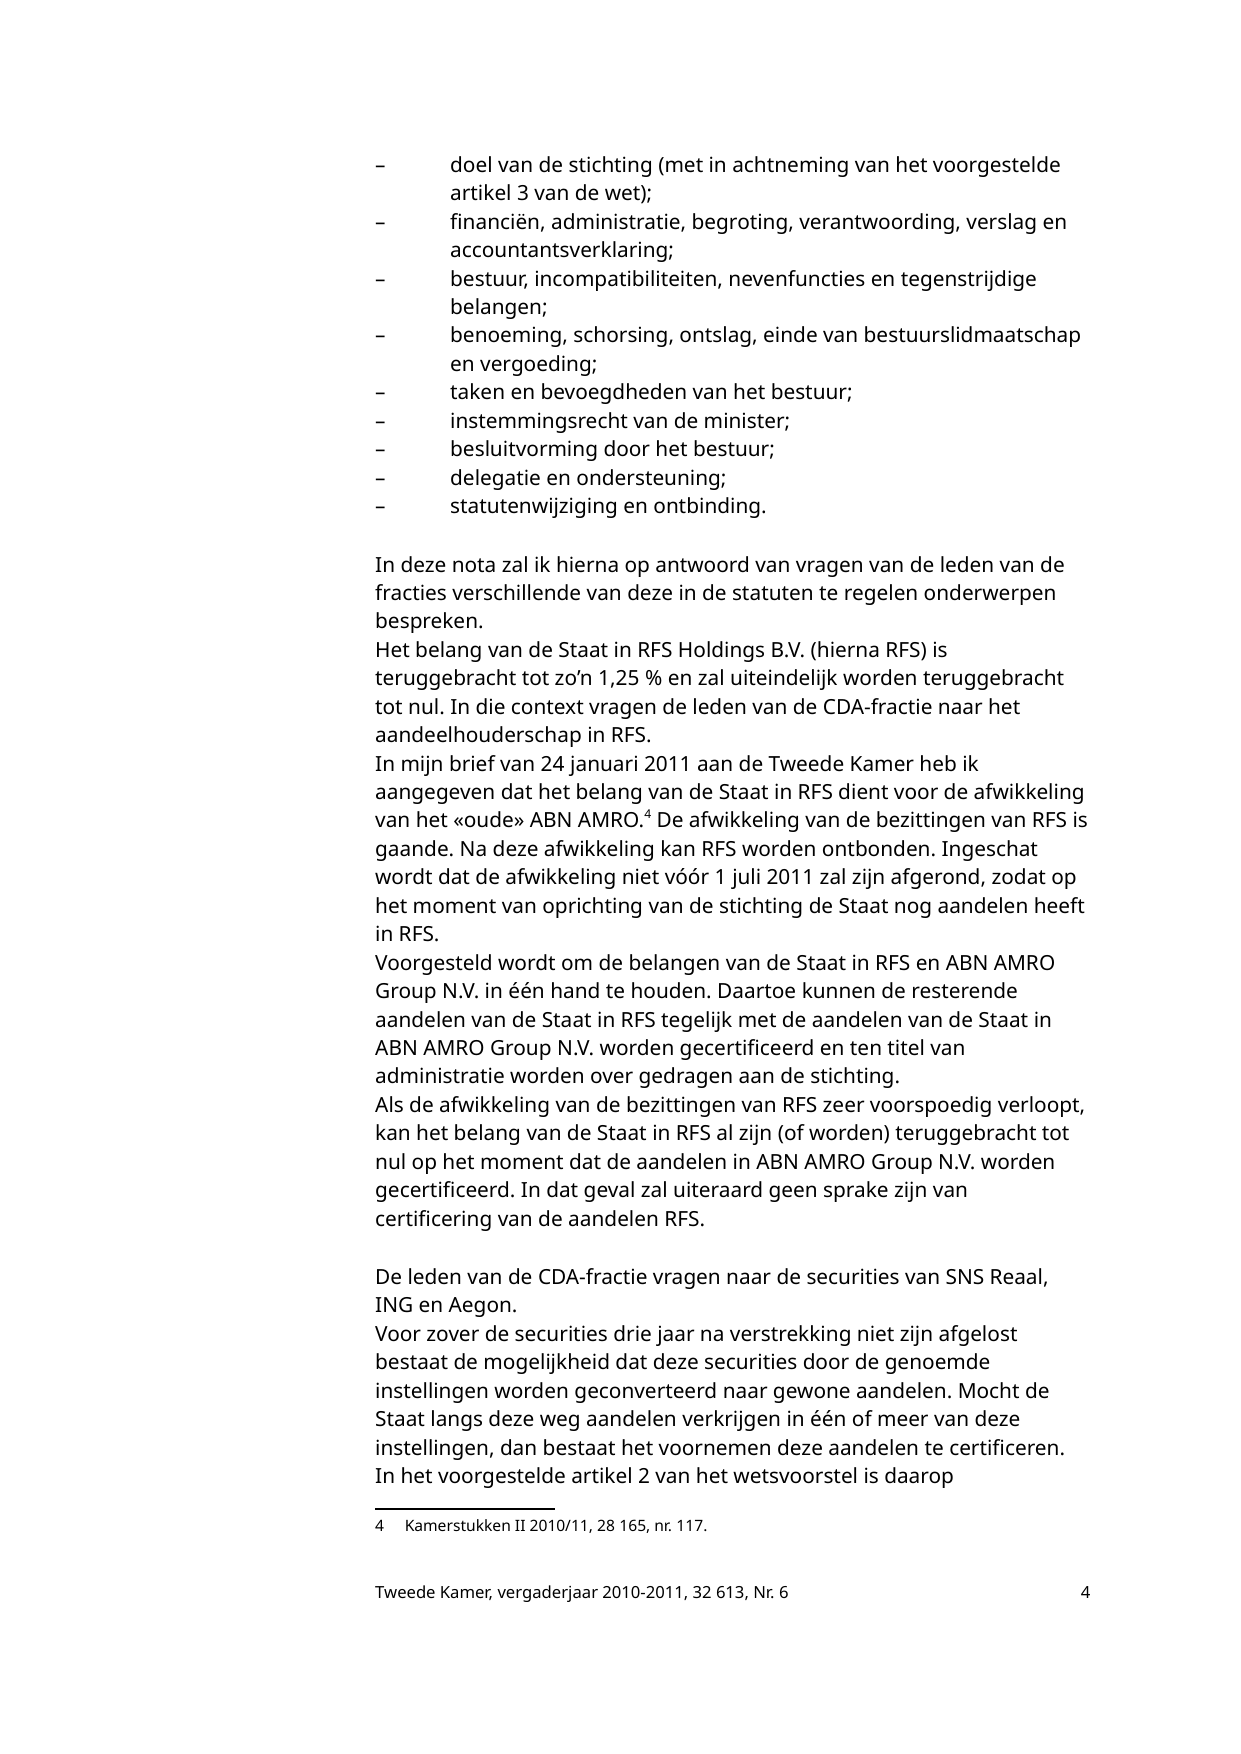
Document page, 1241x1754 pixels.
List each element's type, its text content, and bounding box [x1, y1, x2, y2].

list statutenwijziging en ontbinding. [375, 491, 1090, 520]
list doel van de stichting (met in achtneming van het voorgestelde artikel 3 van de wet); [375, 150, 1090, 207]
text In deze nota zal ik hierna op antwoord van vragen van de leden van de fracties verschillende van deze in de statuten te regelen onderwerpen bespreken. [375, 550, 1090, 635]
list delegatie en ondersteuning; [375, 463, 1090, 491]
list besluitvorming door het bestuur; [375, 434, 1090, 463]
text Kamerstukken II 2010/11, 28 165, nr. 117. [375, 1508, 1090, 1536]
text In mijn brief van 24 januari 2011 aan de Tweede Kamer heb ik aangegeven dat het belang van de Staat in RFS dient voor de afwikkeling van het «oude» ABN AMRO. De afwikkeling van de bezittingen van RFS is gaande. Na deze afwikkeling kan RFS worden ontbonden. Ingeschat wordt dat de afwikkeling niet vóór 1 juli 2011 zal zijn afgerond, zodat op het moment van oprichting van de stichting de Staat nog aandelen heeft in RFS. [375, 749, 1090, 948]
list benoeming, schorsing, ontslag, einde van bestuurslidmaatschap en vergoeding; [375, 321, 1090, 377]
text Voorgesteld wordt om de belangen van de Staat in RFS en ABN AMRO Group N.V. in één hand te houden. Daartoe kunnen de resterende aandelen van de Staat in RFS tegelijk met de aandelen van de Staat in ABN AMRO Group N.V. worden gecertificeerd en ten titel van administratie worden over gedragen aan de stichting. [375, 948, 1090, 1090]
list financiën, administratie, begroting, verantwoording, verslag en accountantsverklaring; [375, 207, 1090, 264]
list instemmingsrecht van de minister; [375, 406, 1090, 434]
text Het belang van de Staat in RFS Holdings B.V. (hierna RFS) is teruggebracht tot zo’n 1,25 % en zal uiteindelijk worden teruggebracht tot nul. In die context vragen de leden van de CDA-fractie naar het aandeelhouderschap in RFS. [375, 635, 1090, 749]
text De leden van de CDA-fractie vragen naar de securities van SNS Reaal, ING en Aegon. [375, 1262, 1090, 1319]
text Als de afwikkeling van de bezittingen van RFS zeer voorspoedig verloopt, kan het belang van de Staat in RFS al zijn (of worden) teruggebracht tot nul op het moment dat de aandelen in ABN AMRO Group N.V. worden gecertificeerd. In dat geval zal uiteraard geen sprake zijn van certificering van de aandelen RFS. [375, 1090, 1090, 1232]
list taken en bevoegdheden van het bestuur; [375, 377, 1090, 406]
list bestuur, incompatibiliteiten, nevenfuncties en tegenstrijdige belangen; [375, 264, 1090, 321]
text Voor zover de securities drie jaar na verstrekking niet zijn afgelost bestaat de mogelijkheid dat deze securities door de genoemde instellingen worden geconverteerd naar gewone aandelen. Mocht de Staat langs deze weg aandelen verkrijgen in één of meer van deze instellingen, dan bestaat het voornemen deze aandelen te certificeren. In het voorgestelde artikel 2 van het wetsvoorstel is daarop [375, 1319, 1090, 1490]
